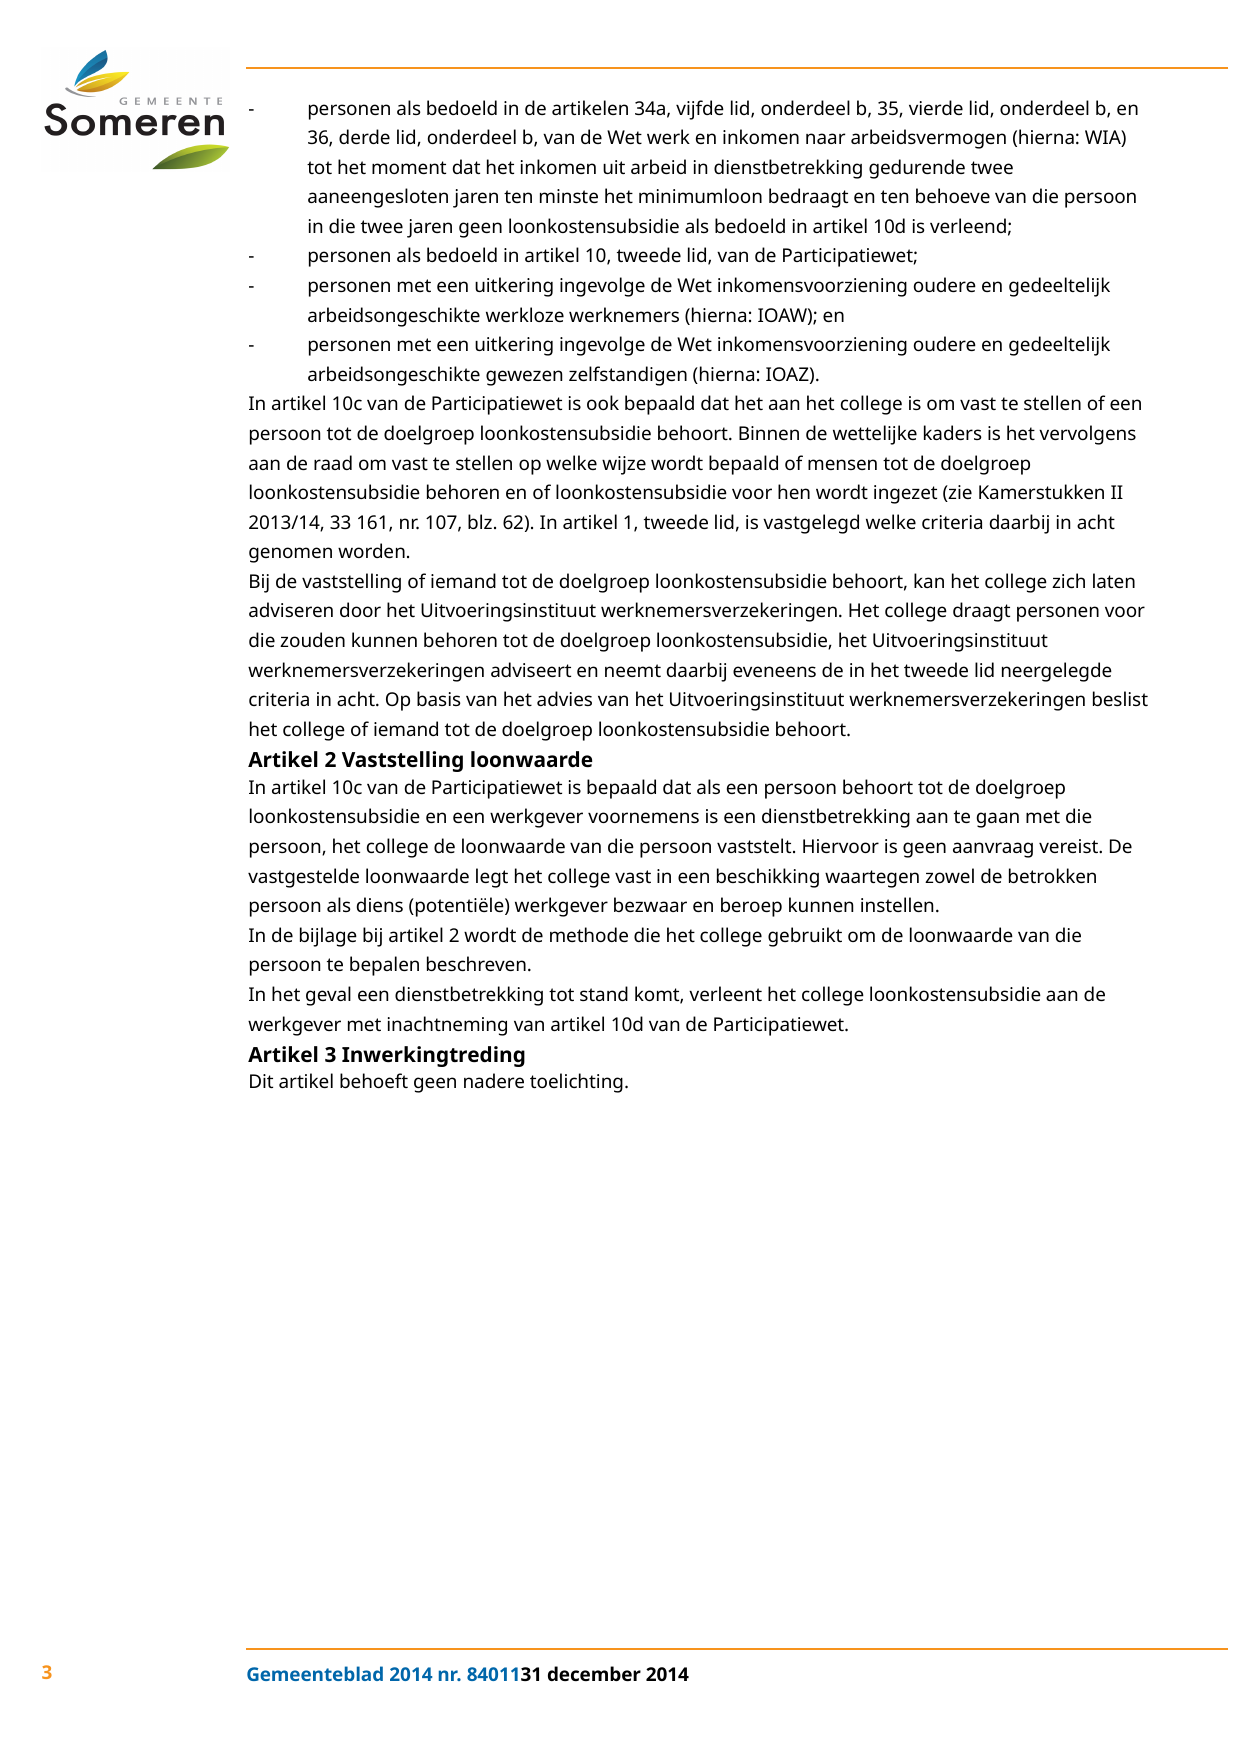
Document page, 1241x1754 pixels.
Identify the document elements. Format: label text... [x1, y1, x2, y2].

text Artikel 2 Vaststelling loonwaarde [248, 746, 1152, 774]
text Artikel 3 Inwerkingtreding [248, 1040, 1152, 1069]
text In artikel 10c van de Participatiewet is ook bepaald dat het aan het college is om vast te stellen of een persoon tot de doelgroep loonkostensubsidie behoort. Binnen de wettelijke kaders is het vervolgens aan de raad om vast te stellen op welke wijze wordt bepaald of mensen tot de doelgroep loonkostensubsidie behoren en of loonkostensubsidie voor hen wordt ingezet (zie Kamerstukken II 2013/14, 33 161, nr. 107, blz. 62). In artikel 1, tweede lid, is vastgelegd welke criteria daarbij in acht genomen worden. [248, 391, 1152, 564]
text In het geval een dienstbetrekking tot stand komt, verleent het college loonkostensubsidie aan de werkgever met inachtneming van artikel 10d van de Participatiewet. [248, 981, 1152, 1036]
text In de bijlage bij artikel 2 wordt de methode die het college gebruikt om de loonwaarde van die persoon te bepalen beschreven. [248, 922, 1152, 977]
list personen met een uitkering ingevolge de Wet inkomensvoorziening oudere en gedeeltelijk arbeidsongeschikte werkloze werknemers (hierna: IOAW); en [248, 272, 1152, 328]
picture [41, 47, 231, 172]
text Bij de vaststelling of iemand tot de doelgroep loonkostensubsidie behoort, kan het college zich laten adviseren door het Uitvoeringsinstituut werknemersverzekeringen. Het college draagt personen voor die zouden kunnen behoren tot de doelgroep loonkostensubsidie, het Uitvoeringsinstituut werknemersverzekeringen adviseert en neemt daarbij eveneens de in het tweede lid neergelegde criteria in acht. Op basis van het advies van het Uitvoeringsinstituut werknemersverzekeringen beslist het college of iemand tot de doelgroep loonkostensubsidie behoort. [248, 568, 1152, 742]
text Dit artikel behoeft geen nadere toelichting. [248, 1069, 1152, 1094]
text In artikel 10c van de Participatiewet is bepaald dat als een persoon behoort tot de doelgroep loonkostensubsidie en een werkgever voornemens is een dienstbetrekking aan te gaan met die persoon, het college de loonwaarde van die persoon vaststelt. Hiervoor is geen aanvraag vereist. De vastgestelde loonwaarde legt het college vast in een beschikking waartegen zowel de betrokken persoon als diens (potentiële) werkgever bezwaar en beroep kunnen instellen. [248, 774, 1152, 918]
list personen als bedoeld in artikel 10, tweede lid, van de Participatiewet; [248, 243, 1152, 268]
list personen als bedoeld in de artikelen 34a, vijfde lid, onderdeel b, 35, vierde lid, onderdeel b, en 36, derde lid, onderdeel b, van de Wet werk en inkomen naar arbeidsvermogen (hierna: WIA) tot het moment dat het inkomen uit arbeid in dienstbetrekking gedurende twee aaneengesloten jaren ten minste het minimumloon bedraagt en ten behoeve van die persoon in die twee jaren geen loonkostensubsidie als bedoeld in artikel 10d is verleend; [248, 95, 1152, 239]
list personen met een uitkering ingevolge de Wet inkomensvoorziening oudere en gedeeltelijk arbeidsongeschikte gewezen zelfstandigen (hierna: IOAZ). [248, 331, 1152, 387]
